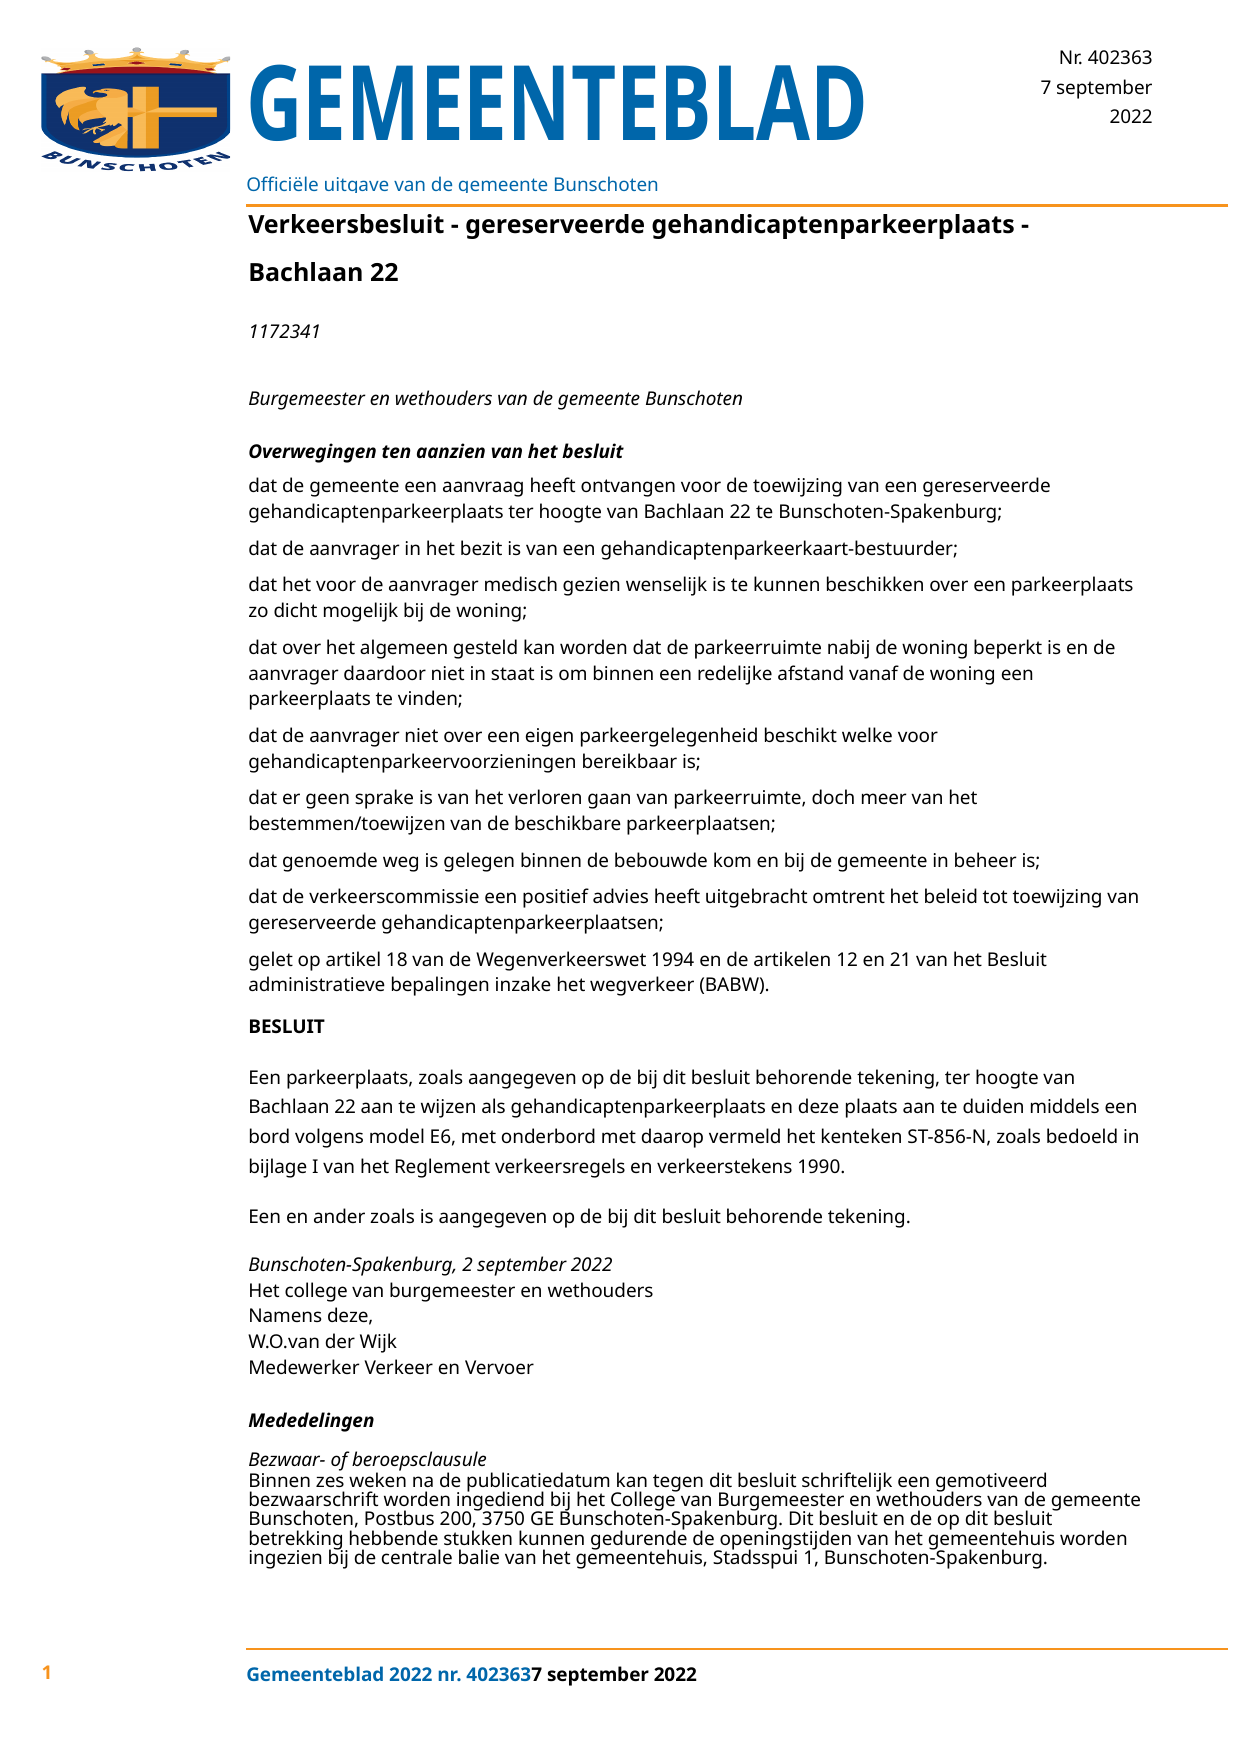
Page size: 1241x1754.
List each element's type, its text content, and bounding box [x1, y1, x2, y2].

text Binnen zes weken na de publicatiedatum kan tegen dit besluit schriftelijk een gemotiveerd bezwaarschrift worden ingediend bij het College van Burgemeester en wethouders van de gemeente Bunschoten, Postbus 200, 3750 GE Bunschoten-Spakenburg. Dit besluit en de op dit besluit betrekking hebbende stukken kunnen gedurende de openingstijden van het gemeentehuis worden ingezien bij de centrale balie van het gemeentehuis, Stadsspui 1, Bunschoten-Spakenburg. [248, 1472, 1152, 1568]
text Een parkeerplaats, zoals aangegeven op de bij dit besluit behorende tekening, ter hoogte van Bachlaan 22 aan te wijzen als gehandicaptenparkeerplaats en deze plaats aan te duiden middels een bord volgens model E6, met onderbord met daarop vermeld het kenteken ST-856-N, zoals bedoeld in bijlage I van het Reglement verkeersregels en verkeerstekens 1990. [248, 1064, 1152, 1178]
text dat de aanvrager niet over een eigen parkeergelegenheid beschikt welke voor gehandicaptenparkeervoorzieningen bereikbaar is; [248, 722, 1152, 773]
text Overwegingen ten aanzien van het besluit [248, 438, 1152, 464]
text W.O.van der Wijk [248, 1328, 1152, 1354]
text Bunschoten-Spakenburg, 2 september 2022 [248, 1251, 1152, 1277]
text Het college van burgemeester en wethouders [248, 1277, 1152, 1302]
text dat genoemde weg is gelegen binnen de bebouwde kom en bij de gemeente in beheer is; [248, 847, 1152, 873]
text Verkeersbesluit - gereserveerde gehandicaptenparkeerplaats - Bachlaan 22 [248, 207, 1152, 288]
text Medewerker Verkeer en Vervoer [248, 1354, 1152, 1380]
text dat over het algemeen gesteld kan worden dat de parkeerruimte nabij de woning beperkt is en de aanvrager daardoor niet in staat is om binnen een redelijke afstand vanaf de woning een parkeerplaats te vinden; [248, 634, 1152, 711]
text dat de verkeerscommissie een positief advies heeft uitgebracht omtrent het beleid tot toewijzing van gereserveerde gehandicaptenparkeerplaatsen; [248, 883, 1152, 935]
text BESLUIT [248, 1014, 1152, 1039]
text dat de gemeente een aanvraag heeft ontvangen voor de toewijzing van een gereserveerde gehandicaptenparkeerplaats ter hoogte van Bachlaan 22 te Bunschoten-Spakenburg; [248, 472, 1152, 524]
text dat de aanvrager in het bezit is van een gehandicaptenparkeerkaart-bestuurder; [248, 535, 1152, 561]
picture [41, 47, 231, 172]
text Een en ander zoals is aangegeven op de bij dit besluit behorende tekening. [248, 1203, 1152, 1229]
text Burgemeester en wethouders van de gemeente Bunschoten [248, 386, 1152, 411]
text dat er geen sprake is van het verloren gaan van parkeerruimte, doch meer van het bestemmen/toewijzen van de beschikbare parkeerplaatsen; [248, 784, 1152, 836]
text dat het voor de aanvrager medisch gezien wenselijk is te kunnen beschikken over een parkeerplaats zo dicht mogelijk bij de woning; [248, 572, 1152, 623]
text Mededelingen [248, 1407, 1152, 1433]
text 1172341 [248, 318, 1152, 344]
text Namens deze, [248, 1302, 1152, 1328]
text gelet op artikel 18 van de Wegenverkeerswet 1994 en de artikelen 12 en 21 van het Besluit administratieve bepalingen inzake het wegverkeer (BABW). [248, 946, 1152, 997]
text Bezwaar- of beroepsclausule [248, 1446, 1152, 1472]
